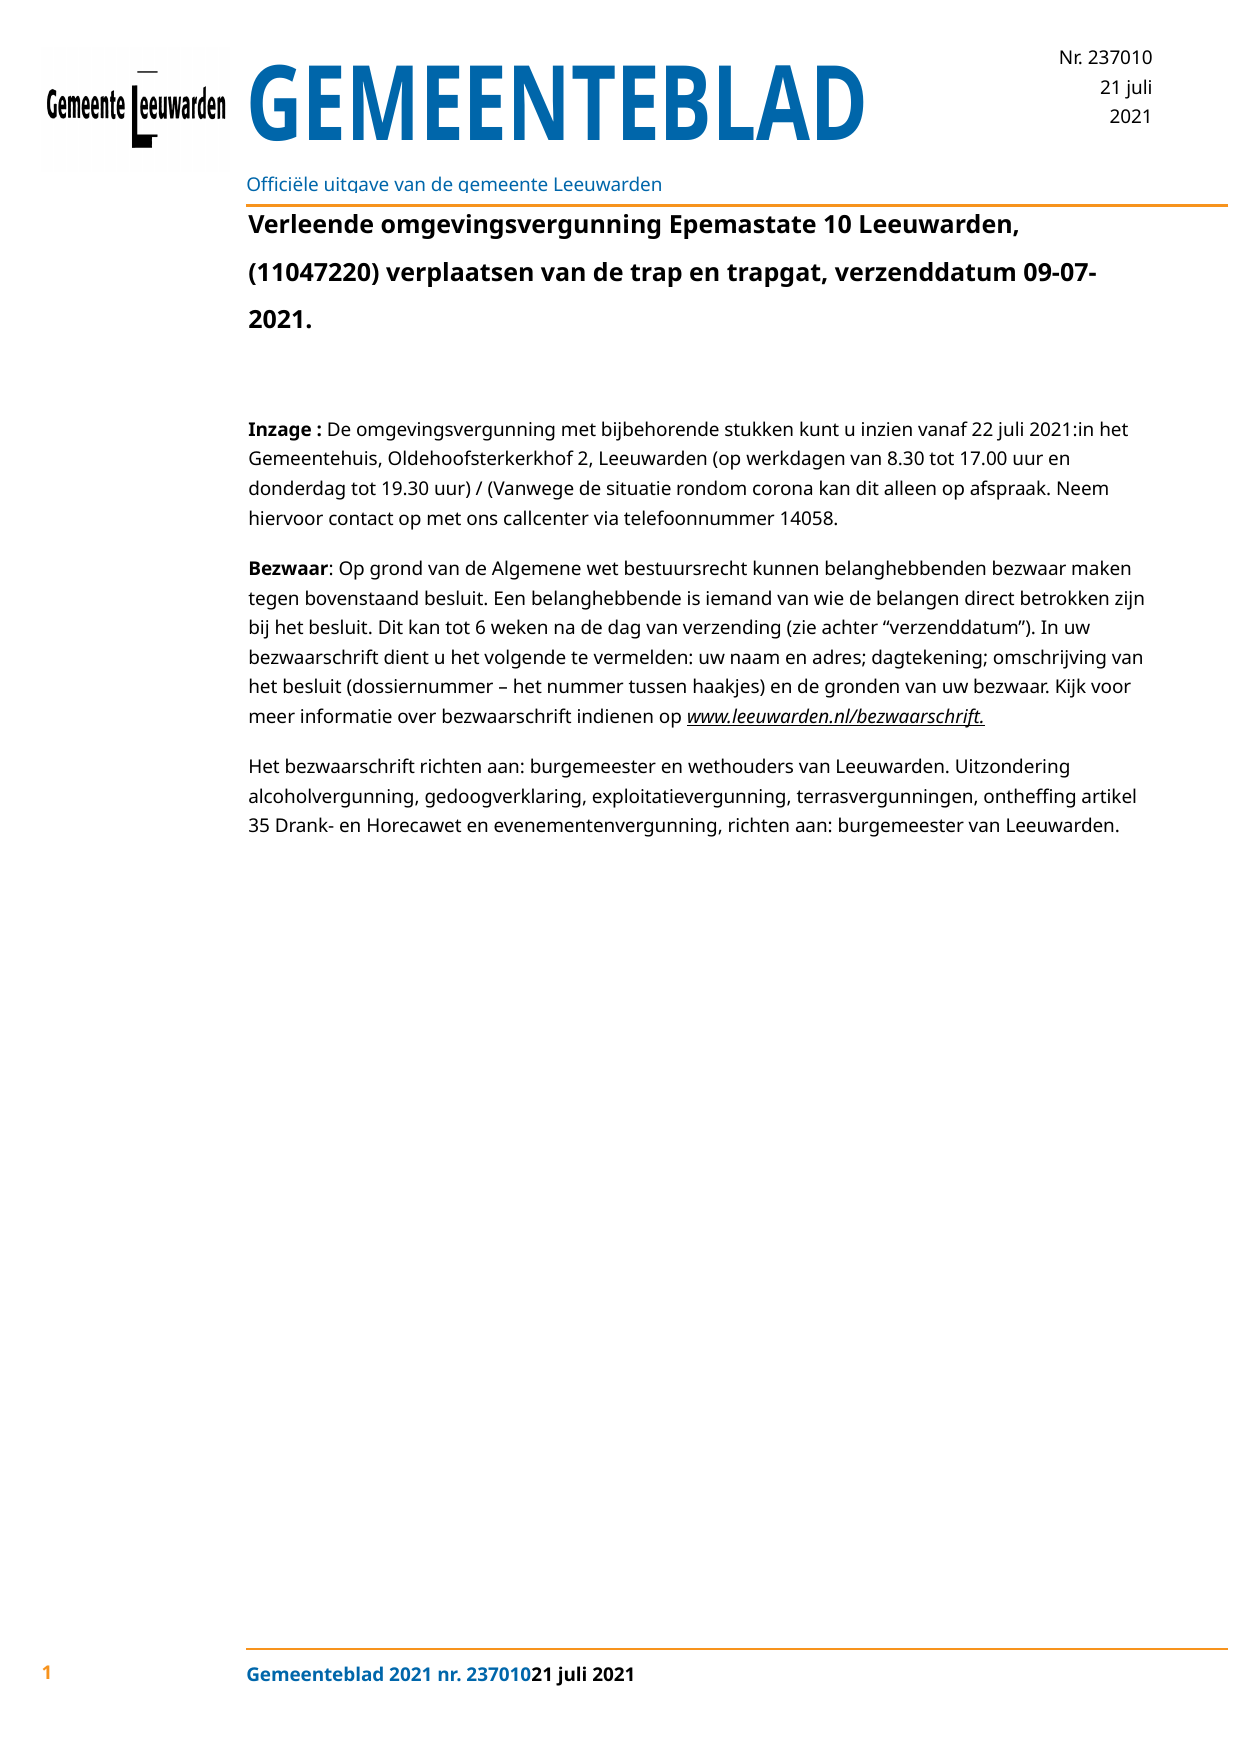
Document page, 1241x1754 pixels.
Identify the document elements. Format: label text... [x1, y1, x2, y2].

picture [41, 47, 231, 172]
text Het bezwaarschrift richten aan: burgemeester en wethouders van Leeuwarden. Uitzondering alcoholvergunning, gedoogverklaring, exploitatievergunning, terrasvergunningen, ontheffing artikel 35 Drank- en Horecawet en evenementenvergunning, richten aan: burgemeester van Leeuwarden. [248, 753, 1152, 838]
text Inzage : De omgevingsvergunning met bijbehorende stukken kunt u inzien vanaf 22 juli 2021:in het Gemeentehuis, Oldehoofsterkerkhof 2, Leeuwarden (op werkdagen van 8.30 tot 17.00 uur en donderdag tot 19.30 uur) / (Vanwege de situatie rondom corona kan dit alleen op afspraak. Neem hiervoor contact op met ons callcenter via telefoonnummer 14058. [248, 416, 1152, 530]
text Verleende omgevingsvergunning Epemastate 10 Leeuwarden, (11047220) verplaatsen van de trap en trapgat, verzenddatum 09-07-2021. [248, 207, 1152, 336]
text Bezwaar: Op grond van de Algemene wet bestuursrecht kunnen belanghebbenden bezwaar maken tegen bovenstaand besluit. Een belanghebbende is iemand van wie de belangen direct betrokken zijn bij het besluit. Dit kan tot 6 weken na de dag van verzending (zie achter “verzenddatum”). In uw bezwaarschrift dient u het volgende te vermelden: uw naam en adres; dagtekening; omschrijving van het besluit (dossiernummer – het nummer tussen haakjes) en de gronden van uw bezwaar. Kijk voor meer informatie over bezwaarschrift indienen op www.leeuwarden.nl/bezwaarschrift. [248, 555, 1152, 729]
